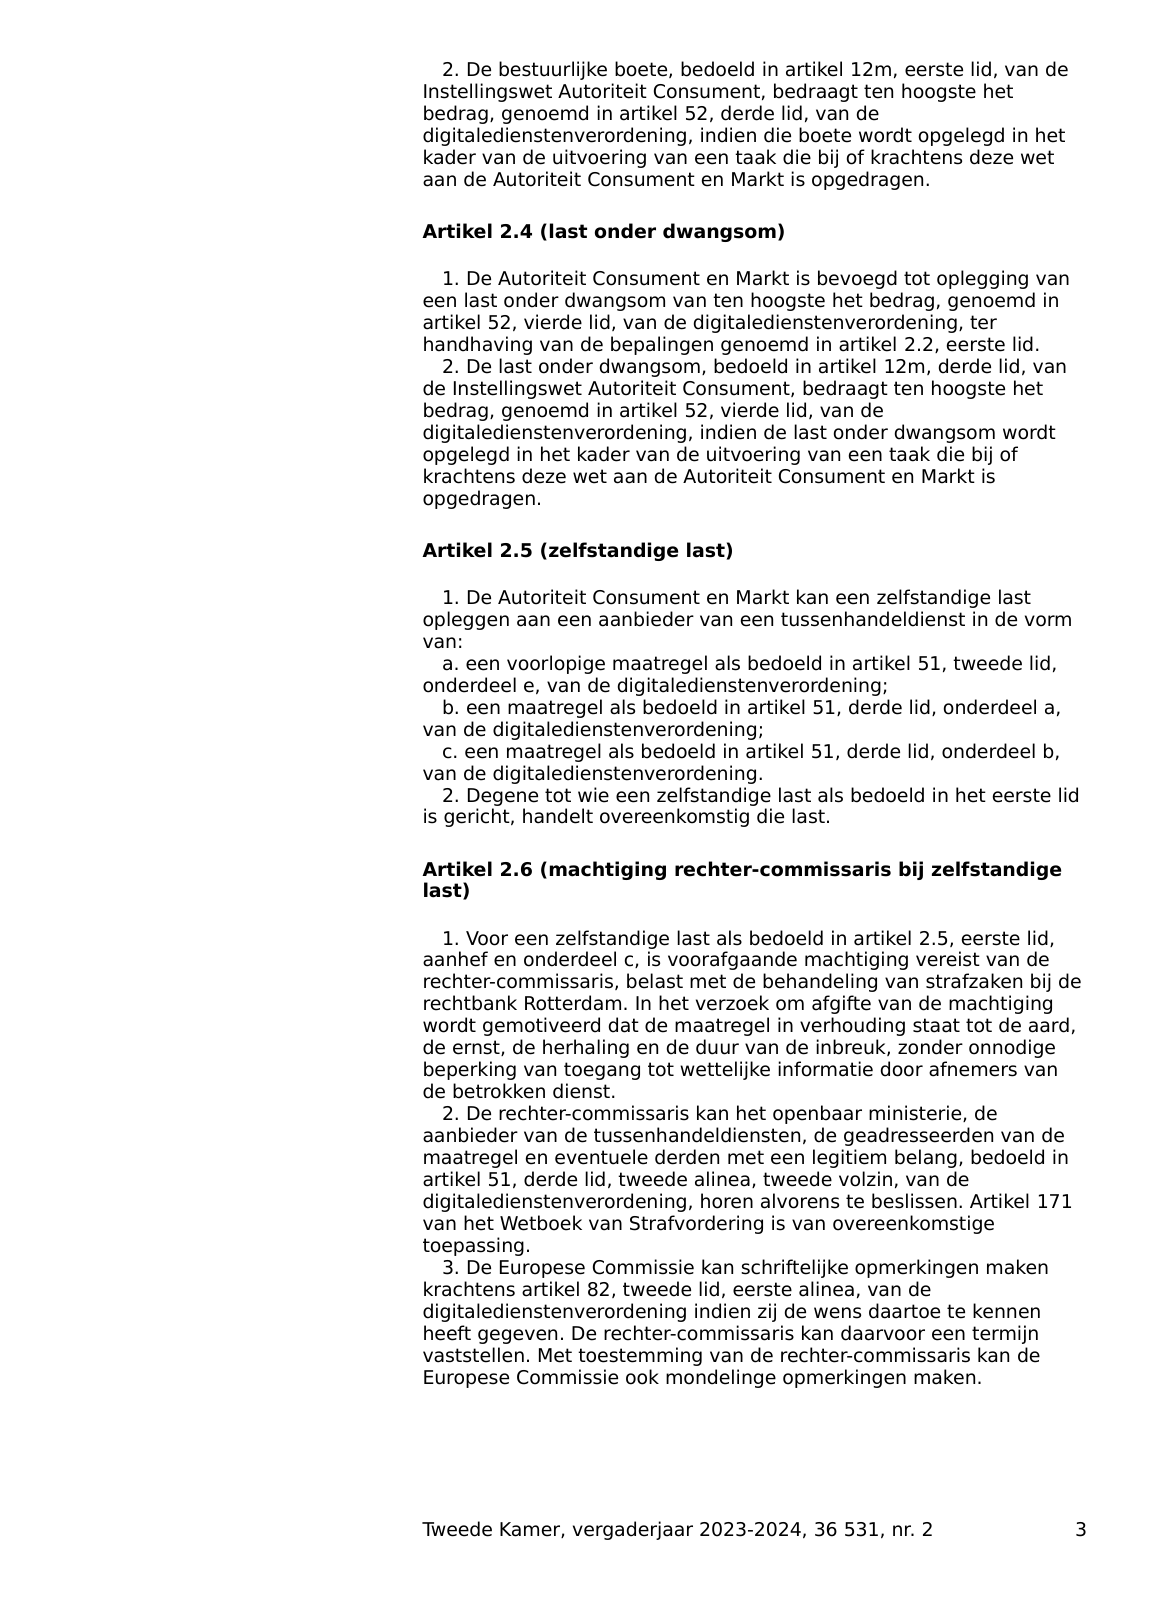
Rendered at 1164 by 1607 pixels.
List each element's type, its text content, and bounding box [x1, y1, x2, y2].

text 2. De rechter-commissaris kan het openbaar ministerie, de aanbieder van de tussenhandeldiensten, de geadresseerden van de maatregel en eventuele derden met een legitiem belang, bedoeld in artikel 51, derde lid, tweede alinea, tweede volzin, van de digitaledienstenverordening, horen alvorens te beslissen. Artikel 171 van het Wetboek van Strafvordering is van overeenkomstige toepassing. [422, 1103, 1087, 1257]
text 2. De last onder dwangsom, bedoeld in artikel 12m, derde lid, van de Instellingswet Autoriteit Consument, bedraagt ten hoogste het bedrag, genoemd in artikel 52, vierde lid, van de digitaledienstenverordening, indien de last onder dwangsom wordt opgelegd in het kader van de uitvoering van een taak die bij of krachtens deze wet aan de Autoriteit Consument en Markt is opgedragen. [422, 356, 1087, 510]
text 1. Voor een zelfstandige last als bedoeld in artikel 2.5, eerste lid, aanhef en onderdeel c, is voorafgaande machtiging vereist van de rechter-commissaris, belast met de behandeling van strafzaken bij de rechtbank Rotterdam. In het verzoek om afgifte van de machtiging wordt gemotiveerd dat de maatregel in verhouding staat tot de aard, de ernst, de herhaling en de duur van de inbreuk, zonder onnodige beperking van toegang tot wettelijke informatie door afnemers van de betrokken dienst. [422, 927, 1087, 1103]
subtitle Artikel 2.6 (machtiging rechter-commissaris bij zelfstandige last) [422, 858, 1087, 902]
text 3. De Europese Commissie kan schriftelijke opmerkingen maken krachtens artikel 82, tweede lid, eerste alinea, van de digitaledienstenverordening indien zij de wens daartoe te kennen heeft gegeven. De rechter-commissaris kan daarvoor een termijn vaststellen. Met toestemming van de rechter-commissaris kan de Europese Commissie ook mondelinge opmerkingen maken. [422, 1257, 1087, 1389]
text b. een maatregel als bedoeld in artikel 51, derde lid, onderdeel a, van de digitaledienstenverordening; [422, 697, 1087, 741]
text 2. De bestuurlijke boete, bedoeld in artikel 12m, eerste lid, van de Instellingswet Autoriteit Consument, bedraagt ten hoogste het bedrag, genoemd in artikel 52, derde lid, van de digitaledienstenverordening, indien die boete wordt opgelegd in het kader van de uitvoering van een taak die bij of krachtens deze wet aan de Autoriteit Consument en Markt is opgedragen. [422, 59, 1087, 191]
text 2. Degene tot wie een zelfstandige last als bedoeld in het eerste lid is gericht, handelt overeenkomstig die last. [422, 784, 1087, 828]
subtitle Artikel 2.4 (last onder dwangsom) [422, 221, 1087, 243]
text 1. De Autoriteit Consument en Markt kan een zelfstandige last opleggen aan een aanbieder van een tussenhandeldienst in de vorm van: [422, 587, 1087, 653]
text c. een maatregel als bedoeld in artikel 51, derde lid, onderdeel b, van de digitaledienstenverordening. [422, 741, 1087, 784]
text 1. De Autoriteit Consument en Markt is bevoegd tot oplegging van een last onder dwangsom van ten hoogste het bedrag, genoemd in artikel 52, vierde lid, van de digitaledienstenverordening, ter handhaving van de bepalingen genoemd in artikel 2.2, eerste lid. [422, 268, 1087, 356]
text a. een voorlopige maatregel als bedoeld in artikel 51, tweede lid, onderdeel e, van de digitaledienstenverordening; [422, 653, 1087, 697]
subtitle Artikel 2.5 (zelfstandige last) [422, 540, 1087, 562]
